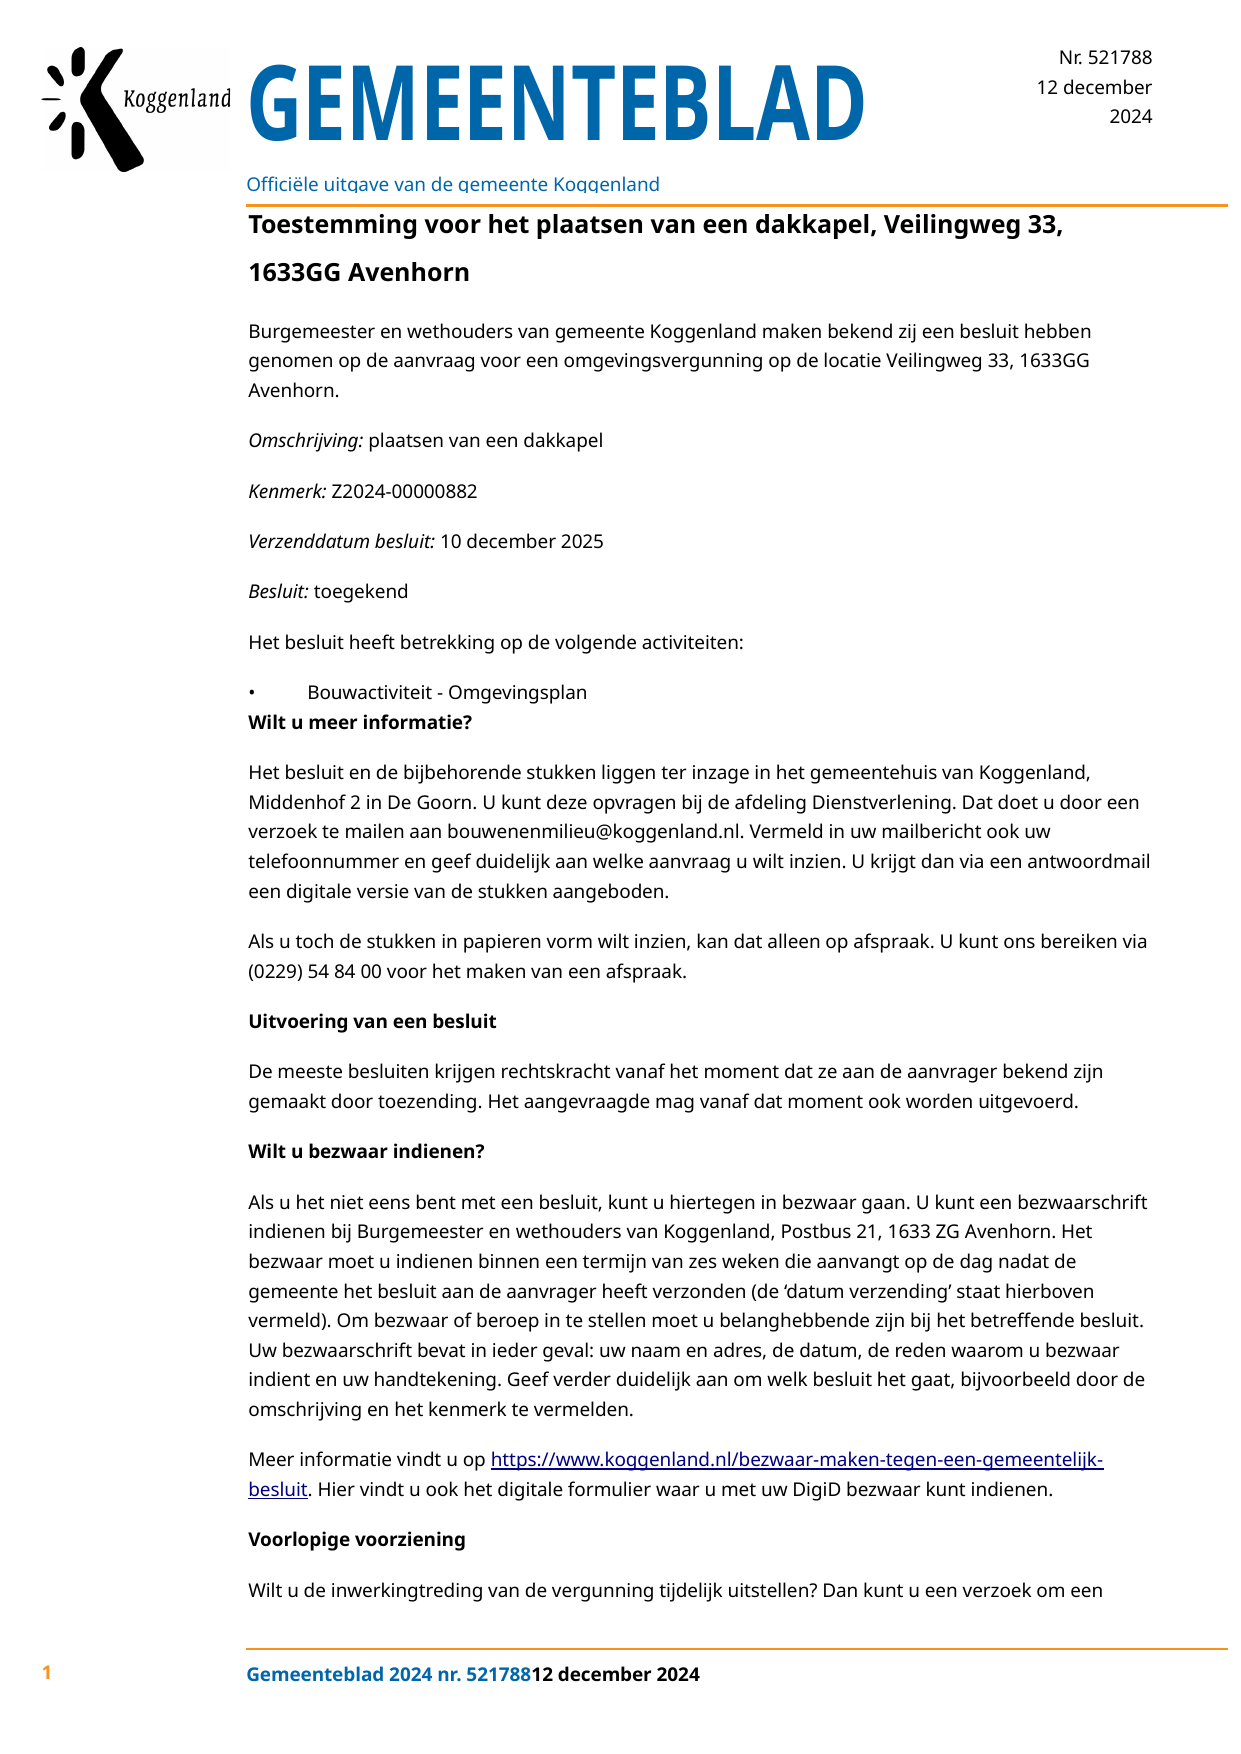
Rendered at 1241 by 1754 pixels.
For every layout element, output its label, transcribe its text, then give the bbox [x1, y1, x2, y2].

list Bouwactiviteit - Omgevingsplan [248, 679, 1152, 705]
text Omschrijving: plaatsen van een dakkapel [248, 427, 1152, 453]
picture [41, 47, 231, 172]
text Verzenddatum besluit: 10 december 2025 [248, 528, 1152, 554]
text Uitvoering van een besluit [248, 1008, 1152, 1034]
text Burgemeester en wethouders van gemeente Koggenland maken bekend zij een besluit hebben genomen op de aanvraag voor een omgevingsvergunning op de locatie Veilingweg 33, 1633GG Avenhorn. [248, 318, 1152, 403]
text Wilt u de inwerkingtreding van de vergunning tijdelijk uitstellen? Dan kunt u een verzoek om een [248, 1577, 1152, 1603]
text Kenmerk: Z2024-00000882 [248, 478, 1152, 504]
text Het besluit en de bijbehorende stukken liggen ter inzage in het gemeentehuis van Koggenland, Middenhof 2 in De Goorn. U kunt deze opvragen bij de afdeling Dienstverlening. Dat doet u door een verzoek te mailen aan bouwenenmilieu@koggenland.nl. Vermeld in uw mailbericht ook uw telefoonnummer en geef duidelijk aan welke aanvraag u wilt inzien. U krijgt dan via een antwoordmail een digitale versie van de stukken aangeboden. [248, 759, 1152, 904]
text Het besluit heeft betrekking op de volgende activiteiten: [248, 629, 1152, 655]
text Wilt u bezwaar indienen? [248, 1139, 1152, 1164]
text Voorlopige voorziening [248, 1527, 1152, 1552]
text Meer informatie vindt u op https://www.koggenland.nl/bezwaar-maken-tegen-een-gemeentelijk-besluit. Hier vindt u ook het digitale formulier waar u met uw DigiD bezwaar kunt indienen. [248, 1447, 1152, 1502]
text De meeste besluiten krijgen rechtskracht vanaf het moment dat ze aan de aanvrager bekend zijn gemaakt door toezending. Het aangevraagde mag vanaf dat moment ook worden uitgevoerd. [248, 1059, 1152, 1114]
text Wilt u meer informatie? [248, 709, 1152, 735]
text Als u het niet eens bent met een besluit, kunt u hiertegen in bezwaar gaan. U kunt een bezwaarschrift indienen bij Burgemeester en wethouders van Koggenland, Postbus 21, 1633 ZG Avenhorn. Het bezwaar moet u indienen binnen een termijn van zes weken die aanvangt op de dag nadat de gemeente het besluit aan de aanvrager heeft verzonden (de ‘datum verzending’ staat hierboven vermeld). Om bezwaar of beroep in te stellen moet u belanghebbende zijn bij het betreffende besluit. Uw bezwaarschrift bevat in ieder geval: uw naam en adres, de datum, de reden waarom u bezwaar indient en uw handtekening. Geef verder duidelijk aan om welk besluit het gaat, bijvoorbeeld door de omschrijving en het kenmerk te vermelden. [248, 1189, 1152, 1422]
text Toestemming voor het plaatsen van een dakkapel, Veilingweg 33, 1633GG Avenhorn [248, 207, 1152, 288]
text Besluit: toegekend [248, 579, 1152, 604]
text Als u toch de stukken in papieren vorm wilt inzien, kan dat alleen op afspraak. U kunt ons bereiken via (0229) 54 84 00 voor het maken van een afspraak. [248, 928, 1152, 984]
